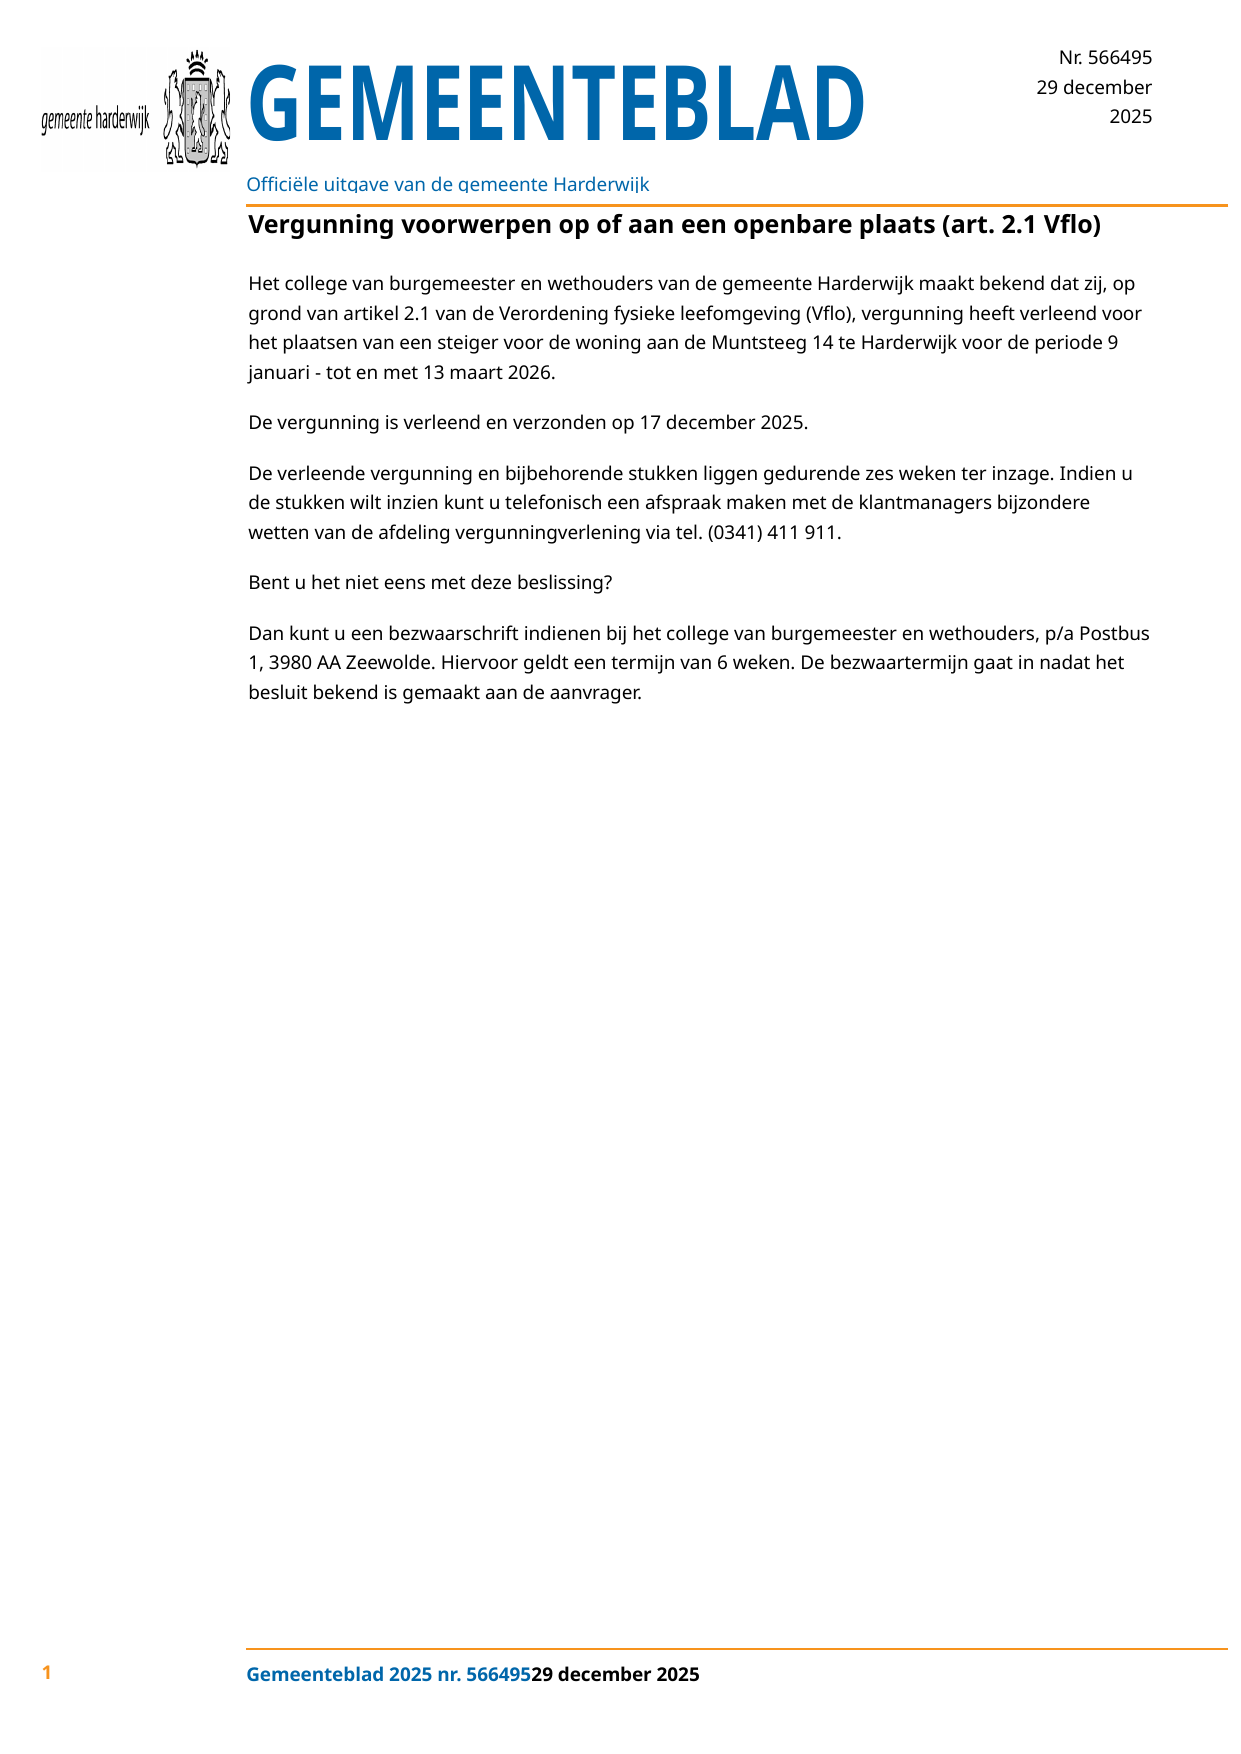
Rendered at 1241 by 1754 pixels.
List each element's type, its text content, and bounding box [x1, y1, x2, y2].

text Het college van burgemeester en wethouders van de gemeente Harderwijk maakt bekend dat zij, op grond van artikel 2.1 van de Verordening fysieke leefomgeving (Vflo), vergunning heeft verleend voor het plaatsen van een steiger voor de woning aan de Muntsteeg 14 te Harderwijk voor de periode 9 januari - tot en met 13 maart 2026. [248, 270, 1152, 385]
text De verleende vergunning en bijbehorende stukken liggen gedurende zes weken ter inzage. Indien u de stukken wilt inzien kunt u telefonisch een afspraak maken met de klantmanagers bijzondere wetten van de afdeling vergunningverlening via tel. (0341) 411 911. [248, 460, 1152, 545]
text Dan kunt u een bezwaarschrift indienen bij het college van burgemeester en wethouders, p/a Postbus 1, 3980 AA Zeewolde. Hiervoor geldt een termijn van 6 weken. De bezwaartermijn gaat in nadat het besluit bekend is gemaakt aan de aanvrager. [248, 620, 1152, 705]
picture [41, 47, 231, 172]
text Vergunning voorwerpen op of aan een openbare plaats (art. 2.1 Vflo) [248, 207, 1152, 241]
text De vergunning is verleend en verzonden op 17 december 2025. [248, 409, 1152, 435]
text Bent u het niet eens met deze beslissing? [248, 569, 1152, 595]
